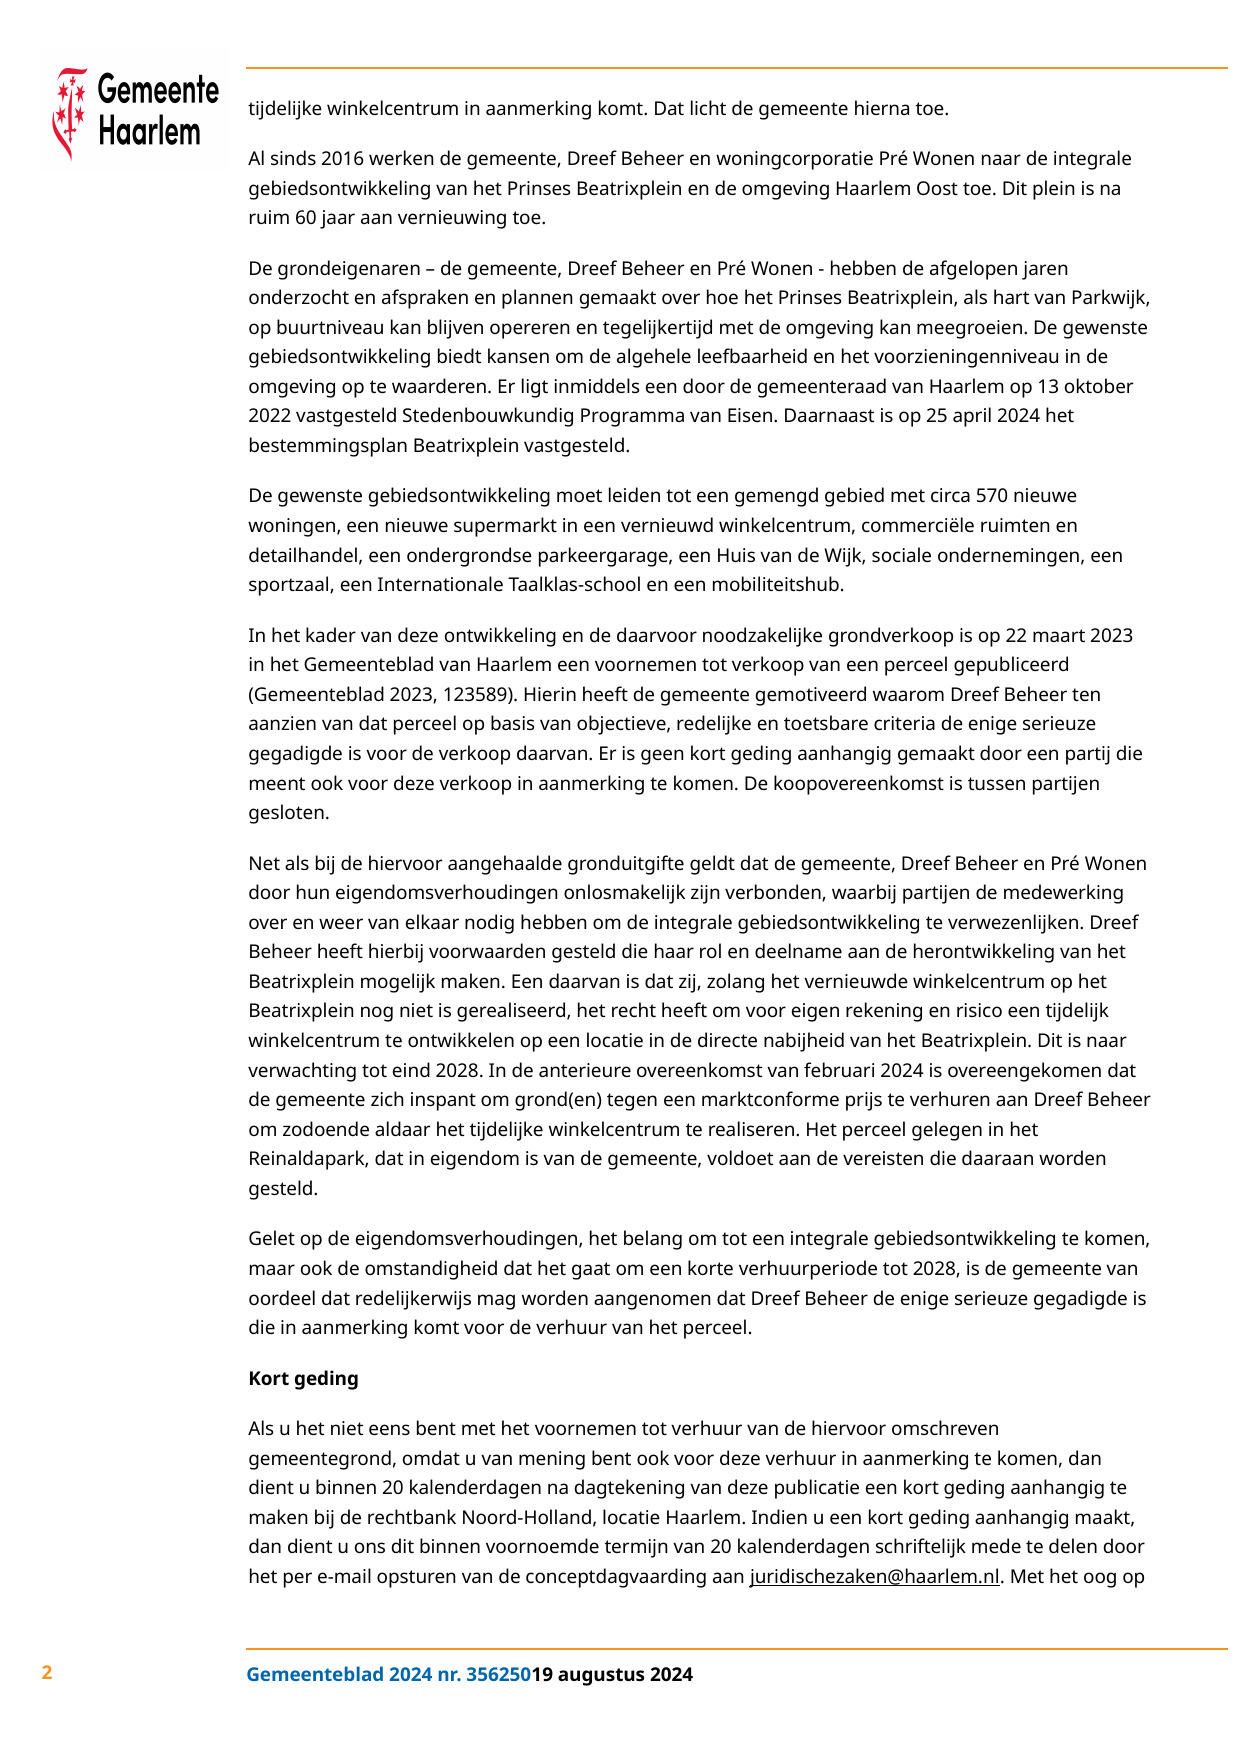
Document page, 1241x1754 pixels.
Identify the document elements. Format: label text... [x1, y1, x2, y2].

text Als u het niet eens bent met het voornemen tot verhuur van de hiervoor omschreven gemeentegrond, omdat u van mening bent ook voor deze verhuur in aanmerking te komen, dan dient u binnen 20 kalenderdagen na dagtekening van deze publicatie een kort geding aanhangig te maken bij de rechtbank Noord-Holland, locatie Haarlem. Indien u een kort geding aanhangig maakt, dan dient u ons dit binnen voornoemde termijn van 20 kalenderdagen schriftelijk mede te delen door het per e-mail opsturen van de conceptdagvaarding aan juridischezaken@haarlem.nl. Met het oog op [248, 1415, 1152, 1589]
text De gewenste gebiedsontwikkeling moet leiden tot een gemengd gebied met circa 570 nieuwe woningen, een nieuwe supermarkt in een vernieuwd winkelcentrum, commerciële ruimten en detailhandel, een ondergrondse parkeergarage, een Huis van de Wijk, sociale ondernemingen, een sportzaal, een Internationale Taalklas-school en een mobiliteitshub. [248, 483, 1152, 597]
picture [41, 47, 231, 172]
text In het kader van deze ontwikkeling en de daarvoor noodzakelijke grondverkoop is op 22 maart 2023 in het Gemeenteblad van Haarlem een voornemen tot verkoop van een perceel gepubliceerd (Gemeenteblad 2023, 123589). Hierin heeft de gemeente gemotiveerd waarom Dreef Beheer ten aanzien van dat perceel op basis van objectieve, redelijke en toetsbare criteria de enige serieuze gegadigde is voor de verkoop daarvan. Er is geen kort geding aanhangig gemaakt door een partij die meent ook voor deze verkoop in aanmerking te komen. De koopovereenkomst is tussen partijen gesloten. [248, 622, 1152, 825]
text Gelet op de eigendomsverhoudingen, het belang om tot een integrale gebiedsontwikkeling te komen, maar ook de omstandigheid dat het gaat om een korte verhuurperiode tot 2028, is de gemeente van oordeel dat redelijkerwijs mag worden aangenomen dat Dreef Beheer de enige serieuze gegadigde is die in aanmerking komt voor de verhuur van het perceel. [248, 1226, 1152, 1340]
text Al sinds 2016 werken de gemeente, Dreef Beheer en woningcorporatie Pré Wonen naar de integrale gebiedsontwikkeling van het Prinses Beatrixplein en de omgeving Haarlem Oost toe. Dit plein is na ruim 60 jaar aan vernieuwing toe. [248, 145, 1152, 230]
text De grondeigenaren – de gemeente, Dreef Beheer en Pré Wonen - hebben de afgelopen jaren onderzocht en afspraken en plannen gemaakt over hoe het Prinses Beatrixplein, als hart van Parkwijk, op buurtniveau kan blijven opereren en tegelijkertijd met de omgeving kan meegroeien. De gewenste gebiedsontwikkeling biedt kansen om de algehele leefbaarheid en het voorzieningenniveau in de omgeving op te waarderen. Er ligt inmiddels een door de gemeenteraad van Haarlem op 13 oktober 2022 vastgesteld Stedenbouwkundig Programma van Eisen. Daarnaast is op 25 april 2024 het bestemmingsplan Beatrixplein vastgesteld. [248, 255, 1152, 458]
text tijdelijke winkelcentrum in aanmerking komt. Dat licht de gemeente hierna toe. [248, 95, 1152, 121]
text Net als bij de hiervoor aangehaalde gronduitgifte geldt dat de gemeente, Dreef Beheer en Pré Wonen door hun eigendomsverhoudingen onlosmakelijk zijn verbonden, waarbij partijen de medewerking over en weer van elkaar nodig hebben om de integrale gebiedsontwikkeling te verwezenlijken. Dreef Beheer heeft hierbij voorwaarden gesteld die haar rol en deelname aan de herontwikkeling van het Beatrixplein mogelijk maken. Een daarvan is dat zij, zolang het vernieuwde winkelcentrum op het Beatrixplein nog niet is gerealiseerd, het recht heeft om voor eigen rekening en risico een tijdelijk winkelcentrum te ontwikkelen op een locatie in de directe nabijheid van het Beatrixplein. Dit is naar verwachting tot eind 2028. In de anterieure overeenkomst van februari 2024 is overeengekomen dat de gemeente zich inspant om grond(en) tegen een marktconforme prijs te verhuren aan Dreef Beheer om zodoende aldaar het tijdelijke winkelcentrum te realiseren. Het perceel gelegen in het Reinaldapark, dat in eigendom is van de gemeente, voldoet aan de vereisten die daaraan worden gesteld. [248, 850, 1152, 1201]
text Kort geding [248, 1365, 1152, 1391]
